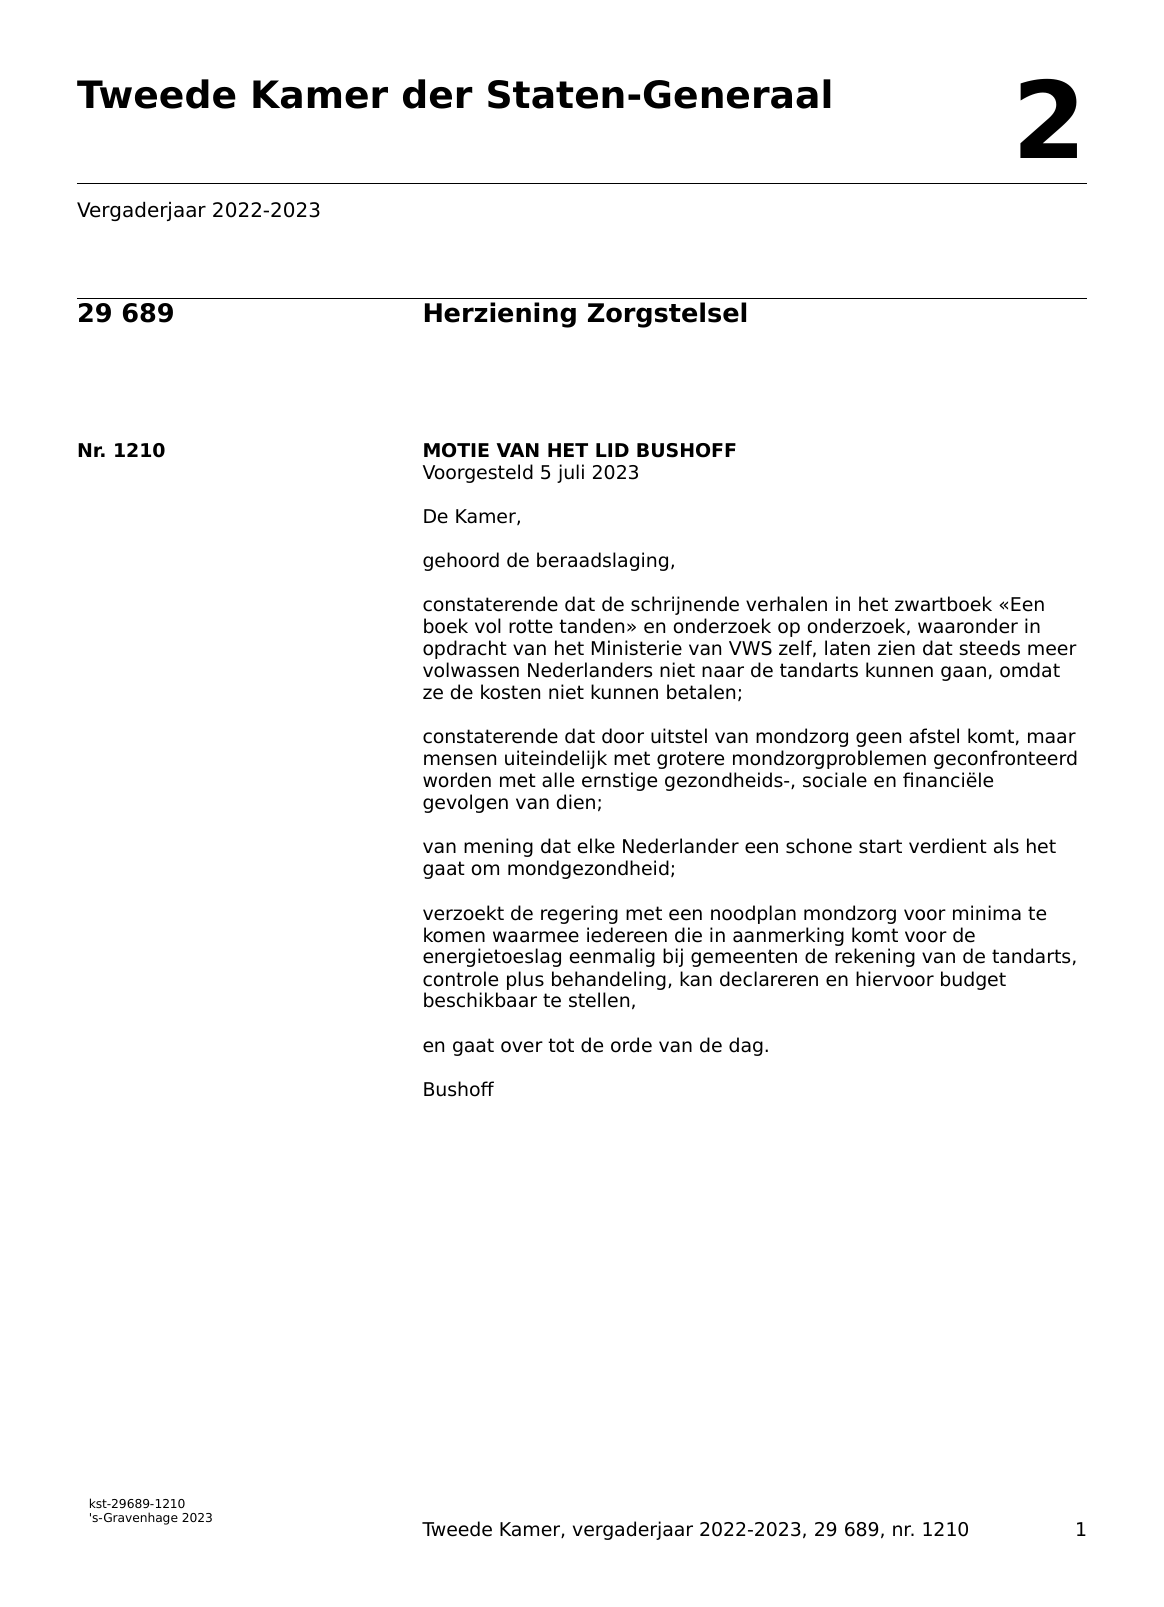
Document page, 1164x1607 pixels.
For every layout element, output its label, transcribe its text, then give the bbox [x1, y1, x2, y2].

text constaterende dat de schrijnende verhalen in het zwartboek «Een boek vol rotte tanden» en onderzoek op onderzoek, waaronder in opdracht van het Ministerie van VWS zelf, laten zien dat steeds meer volwassen Nederlanders niet naar de tandarts kunnen gaan, omdat ze de kosten niet kunnen betalen; [422, 594, 1087, 704]
text van mening dat elke Nederlander een schone start verdient als het gaat om mondgezondheid; [422, 836, 1087, 880]
subtitle 29 689 Herziening Zorgstelsel [77, 299, 1087, 329]
table_header Tweede Kamer der Staten-Generaal [77, 59, 886, 183]
text gehoord de beraadslaging, [422, 550, 1087, 572]
text De Kamer, [422, 506, 1087, 528]
text en gaat over tot de orde van de dag. [422, 1034, 1087, 1057]
table_cell Vergaderjaar 2022-2023 [77, 184, 1087, 298]
text constaterende dat door uitstel van mondzorg geen afstel komt, maar mensen uiteindelijk met grotere mondzorgproblemen geconfronteerd worden met alle ernstige gezondheids-, sociale en financiële gevolgen van dien; [422, 726, 1087, 814]
text verzoekt de regering met een noodplan mondzorg voor minima te komen waarmee iedereen die in aanmerking komt voor de energietoeslag eenmalig bij gemeenten de rekening van de tandarts, controle plus behandeling, kan declareren en hiervoor budget beschikbaar te stellen, [422, 902, 1087, 1012]
text 's-Gravenhage 2023 [88, 1511, 323, 1525]
subtitle Nr. 1210 MOTIE VAN HET LID BUSHOFF [77, 440, 1087, 462]
text kst-29689-1210 [88, 1497, 323, 1511]
text Voorgesteld 5 juli 2023 [422, 462, 1087, 484]
text Bushoff [422, 1079, 1087, 1101]
table_header 2 [886, 59, 1087, 183]
